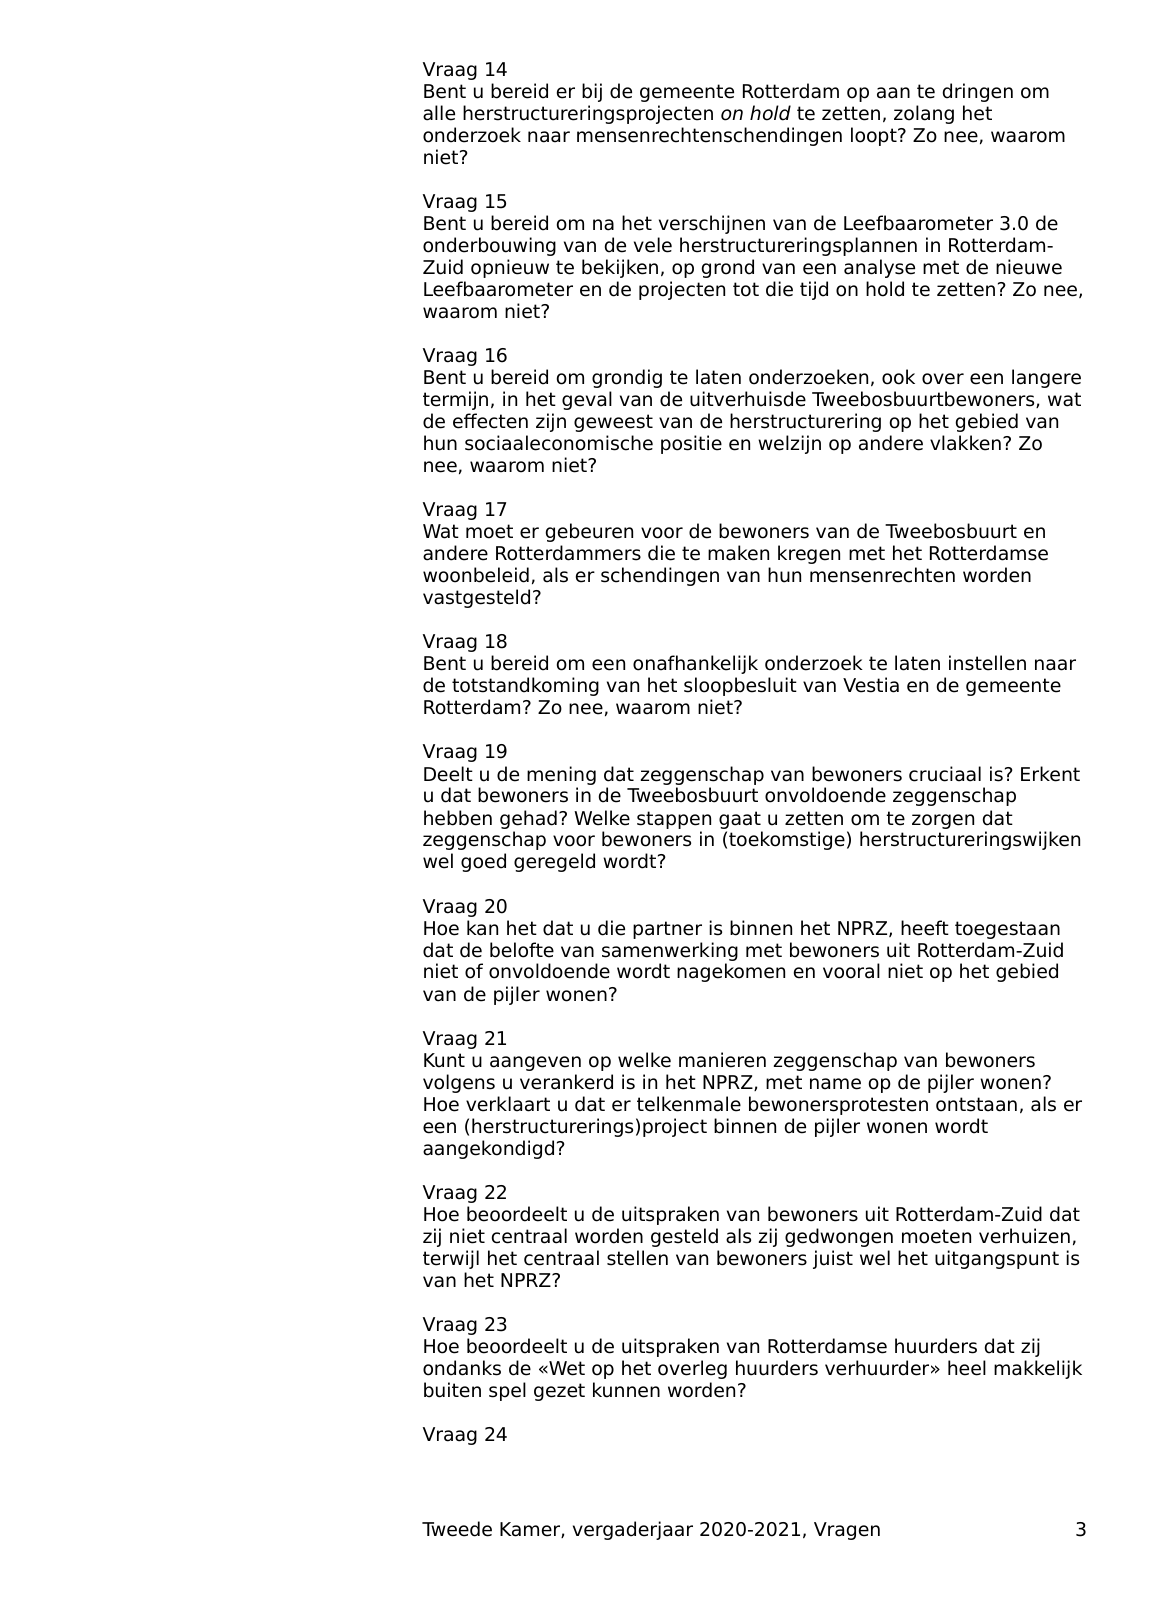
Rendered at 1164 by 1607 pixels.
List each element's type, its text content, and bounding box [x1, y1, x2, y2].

text Bent u bereid er bij de gemeente Rotterdam op aan te dringen om alle herstructureringsprojecten on hold te zetten, zolang het onderzoek naar mensenrechtenschendingen loopt? Zo nee, waarom niet? [422, 81, 1087, 169]
text Vraag 16 [422, 345, 1087, 367]
text Hoe kan het dat u die partner is binnen het NPRZ, heeft toegestaan dat de belofte van samenwerking met bewoners uit Rotterdam-Zuid niet of onvoldoende wordt nagekomen en vooral niet op het gebied van de pijler wonen? [422, 917, 1087, 1005]
text Vraag 14 [422, 59, 1087, 81]
text Kunt u aangeven op welke manieren zeggenschap van bewoners volgens u verankerd is in het NPRZ, met name op de pijler wonen? Hoe verklaart u dat er telkenmale bewonersprotesten ontstaan, als er een (herstructurerings)project binnen de pijler wonen wordt aangekondigd? [422, 1049, 1087, 1159]
text Bent u bereid om een onafhankelijk onderzoek te laten instellen naar de totstandkoming van het sloopbesluit van Vestia en de gemeente Rotterdam? Zo nee, waarom niet? [422, 653, 1087, 719]
text Vraag 17 [422, 499, 1087, 521]
text Vraag 24 [422, 1424, 1087, 1446]
text Vraag 23 [422, 1314, 1087, 1336]
text Vraag 22 [422, 1182, 1087, 1204]
text Vraag 18 [422, 631, 1087, 653]
text Vraag 15 [422, 191, 1087, 213]
text Hoe beoordeelt u de uitspraken van Rotterdamse huurders dat zij ondanks de «Wet op het overleg huurders verhuurder» heel makkelijk buiten spel gezet kunnen worden? [422, 1336, 1087, 1402]
text Hoe beoordeelt u de uitspraken van bewoners uit Rotterdam-Zuid dat zij niet centraal worden gesteld als zij gedwongen moeten verhuizen, terwijl het centraal stellen van bewoners juist wel het uitgangspunt is van het NPRZ? [422, 1204, 1087, 1292]
text Vraag 21 [422, 1028, 1087, 1049]
text Deelt u de mening dat zeggenschap van bewoners cruciaal is? Erkent u dat bewoners in de Tweebosbuurt onvoldoende zeggenschap hebben gehad? Welke stappen gaat u zetten om te zorgen dat zeggenschap voor bewoners in (toekomstige) herstructureringswijken wel goed geregeld wordt? [422, 763, 1087, 873]
text Vraag 20 [422, 896, 1087, 917]
text Wat moet er gebeuren voor de bewoners van de Tweebosbuurt en andere Rotterdammers die te maken kregen met het Rotterdamse woonbeleid, als er schendingen van hun mensenrechten worden vastgesteld? [422, 521, 1087, 609]
text Bent u bereid om na het verschijnen van de Leefbaarometer 3.0 de onderbouwing van de vele herstructureringsplannen in Rotterdam-Zuid opnieuw te bekijken, op grond van een analyse met de nieuwe Leefbaarometer en de projecten tot die tijd on hold te zetten? Zo nee, waarom niet? [422, 213, 1087, 323]
text Bent u bereid om grondig te laten onderzoeken, ook over een langere termijn, in het geval van de uitverhuisde Tweebosbuurtbewoners, wat de effecten zijn geweest van de herstructurering op het gebied van hun sociaaleconomische positie en welzijn op andere vlakken? Zo nee, waarom niet? [422, 367, 1087, 477]
text Vraag 19 [422, 741, 1087, 763]
